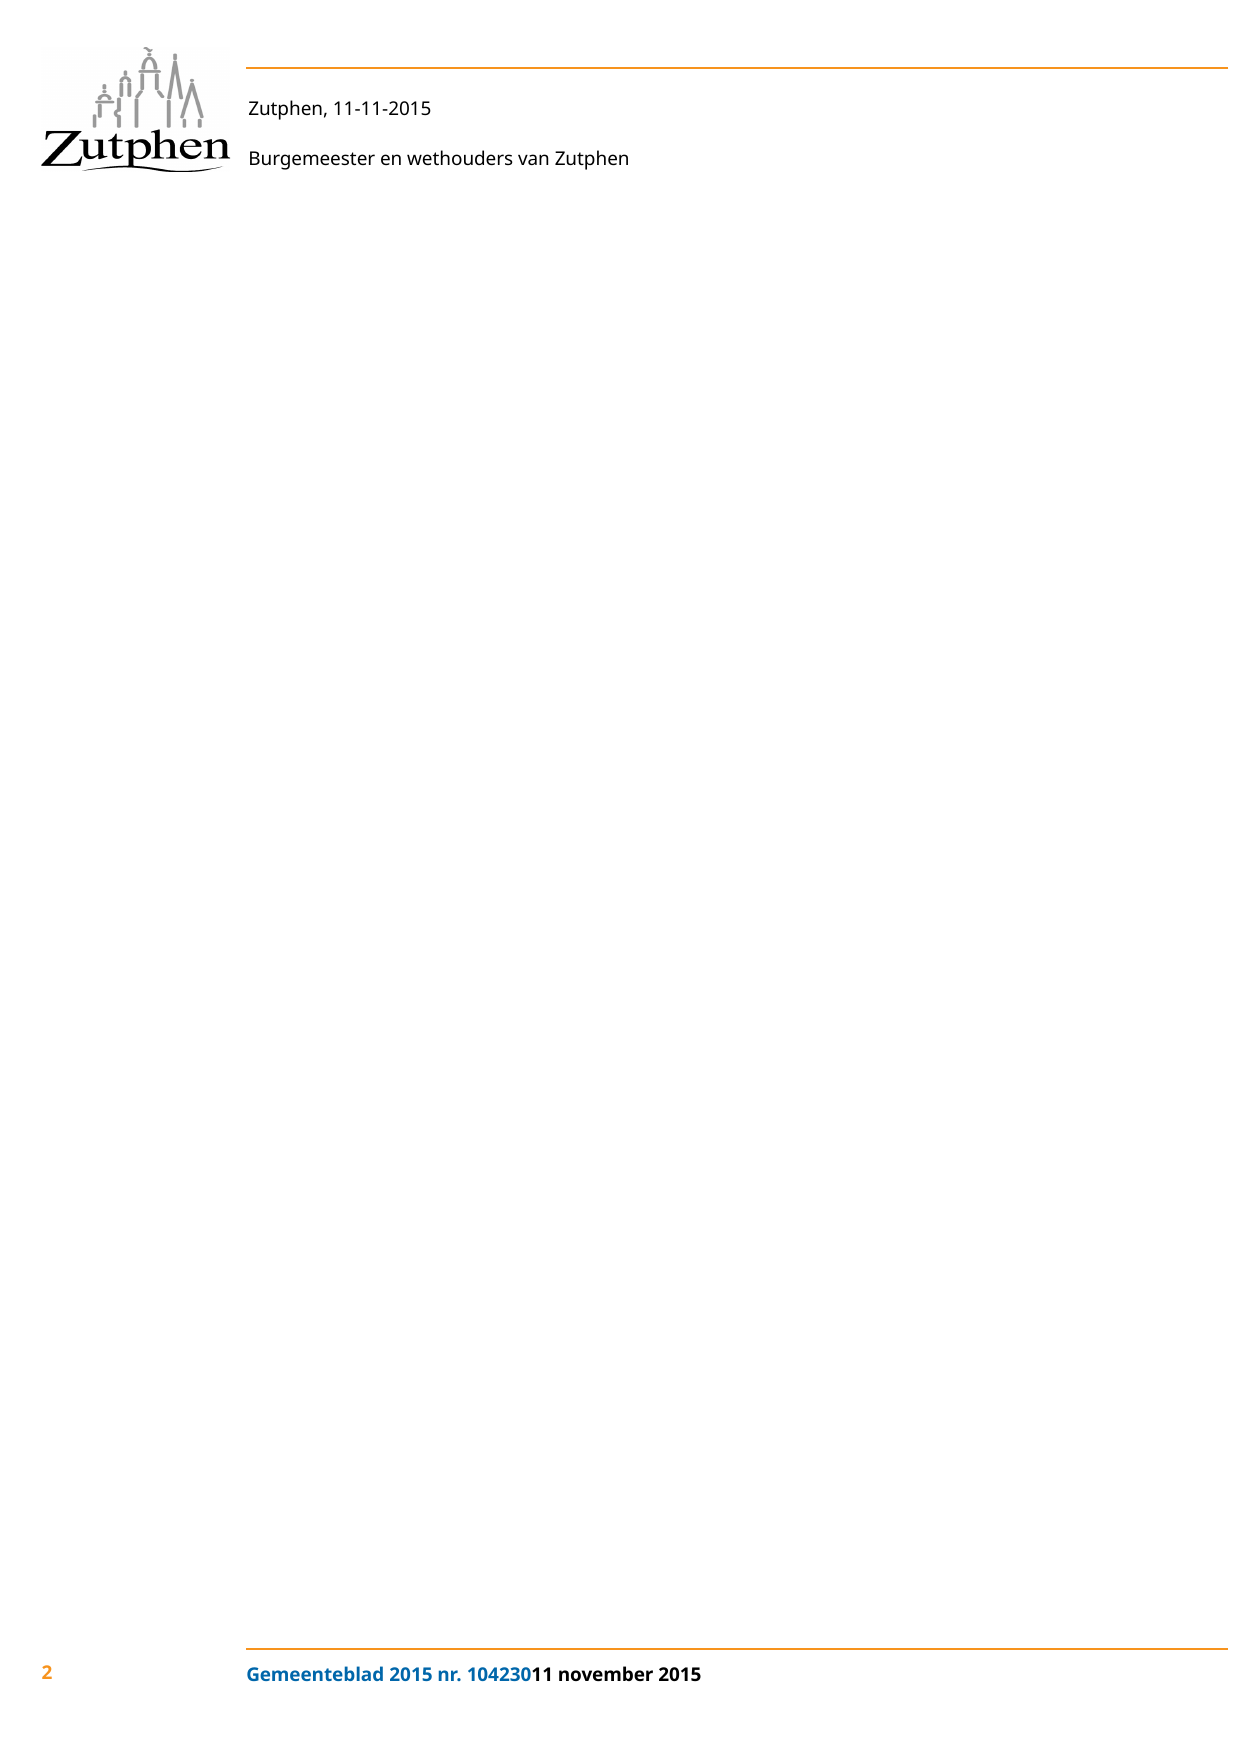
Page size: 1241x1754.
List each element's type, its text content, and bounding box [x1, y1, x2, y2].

text Zutphen, 11-11-2015 [248, 95, 1152, 121]
picture [41, 47, 231, 172]
text Burgemeester en wethouders van Zutphen [248, 145, 1152, 171]
